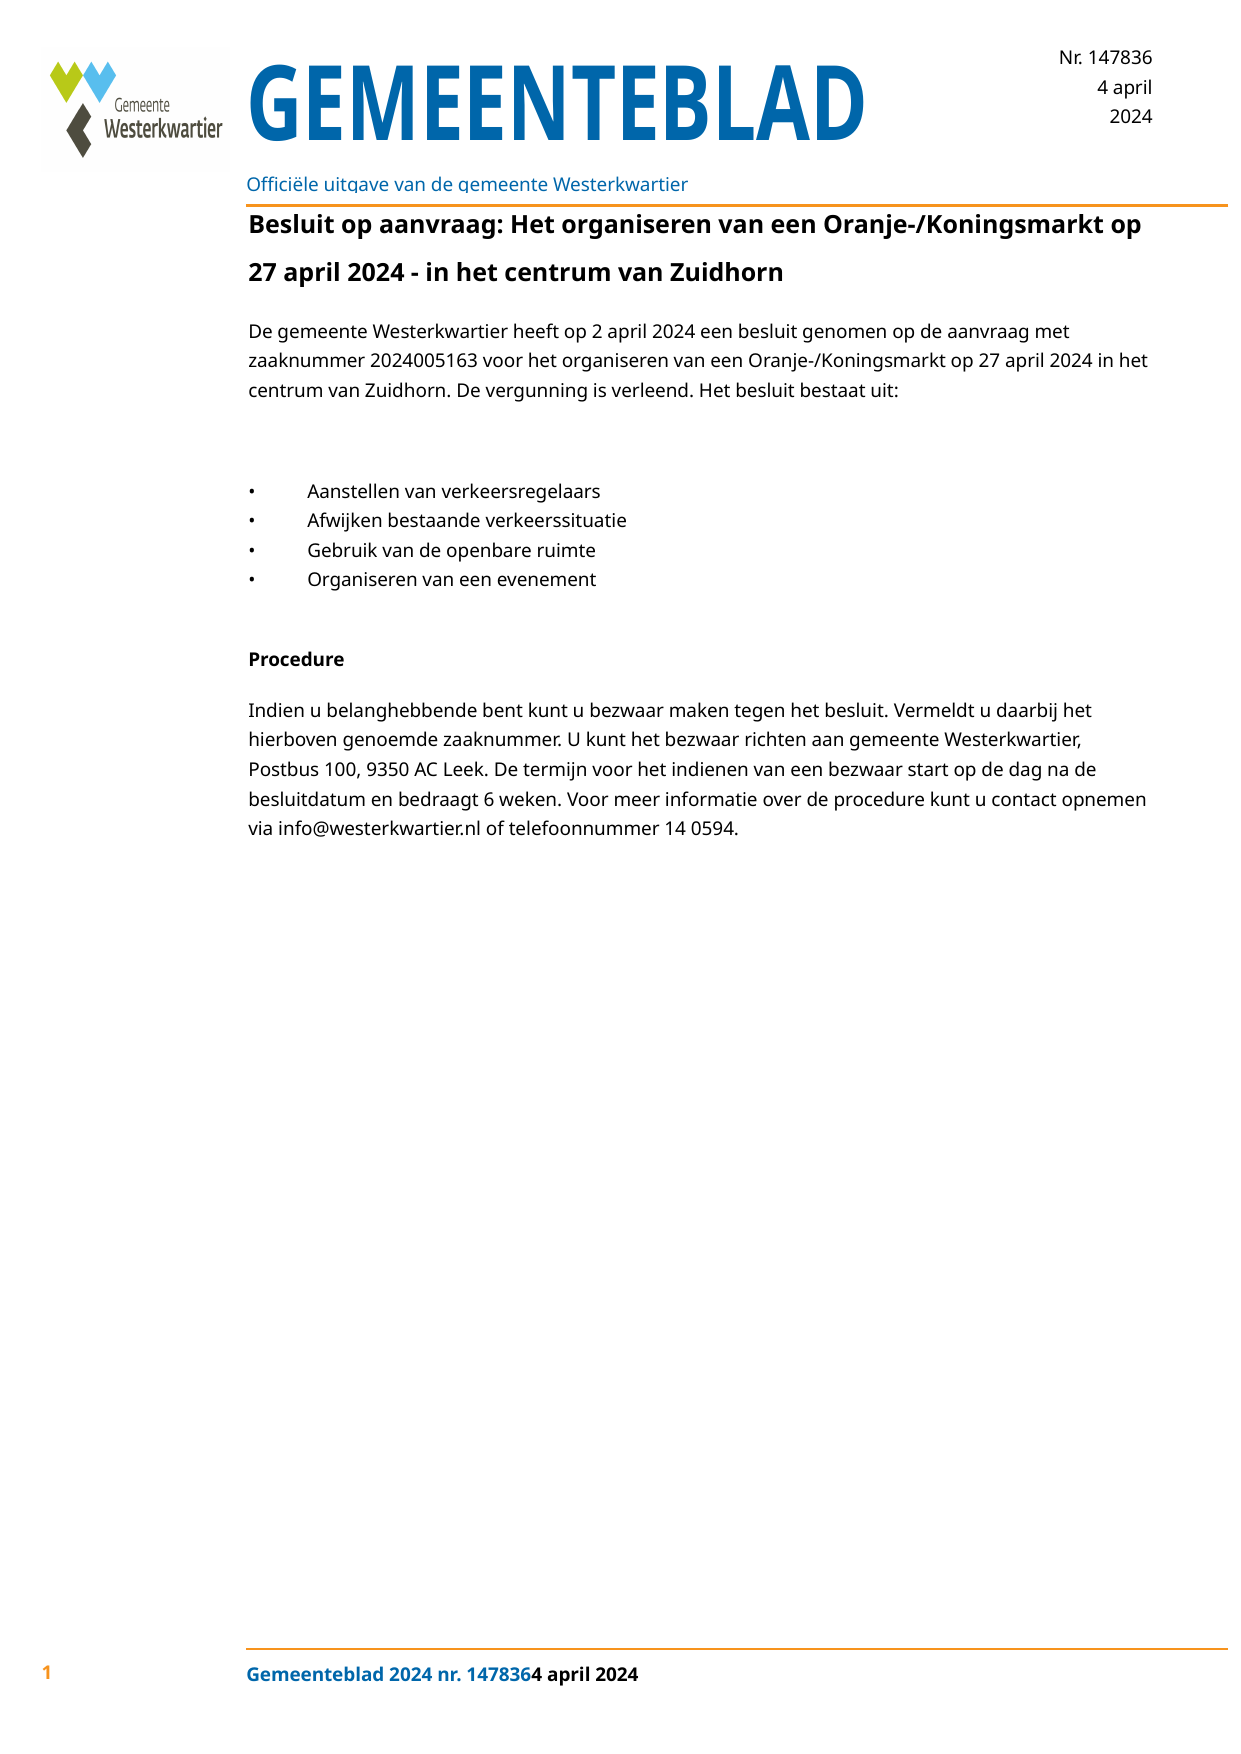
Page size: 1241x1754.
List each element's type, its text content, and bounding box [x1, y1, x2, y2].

picture [41, 47, 231, 172]
list Afwijken bestaande verkeerssituatie [248, 507, 1152, 533]
list Aanstellen van verkeersregelaars [248, 478, 1152, 504]
text Procedure [248, 647, 1152, 672]
list Organiseren van een evenement [248, 567, 1152, 592]
text Indien u belanghebbende bent kunt u bezwaar maken tegen het besluit. Vermeldt u daarbij het hierboven genoemde zaaknummer. U kunt het bezwaar richten aan gemeente Westerkwartier, Postbus 100, 9350 AC Leek. De termijn voor het indienen van een bezwaar start op de dag na de besluitdatum en bedraagt 6 weken. Voor meer informatie over de procedure kunt u contact opnemen via info@westerkwartier.nl of telefoonnummer 14 0594. [248, 697, 1152, 841]
list Gebruik van de openbare ruimte [248, 537, 1152, 563]
text Besluit op aanvraag: Het organiseren van een Oranje-/Koningsmarkt op 27 april 2024 - in het centrum van Zuidhorn [248, 207, 1152, 288]
text De gemeente Westerkwartier heeft op 2 april 2024 een besluit genomen op de aanvraag met zaaknummer 2024005163 voor het organiseren van een Oranje-/Koningsmarkt op 27 april 2024 in het centrum van Zuidhorn. De vergunning is verleend. Het besluit bestaat uit: [248, 318, 1152, 403]
